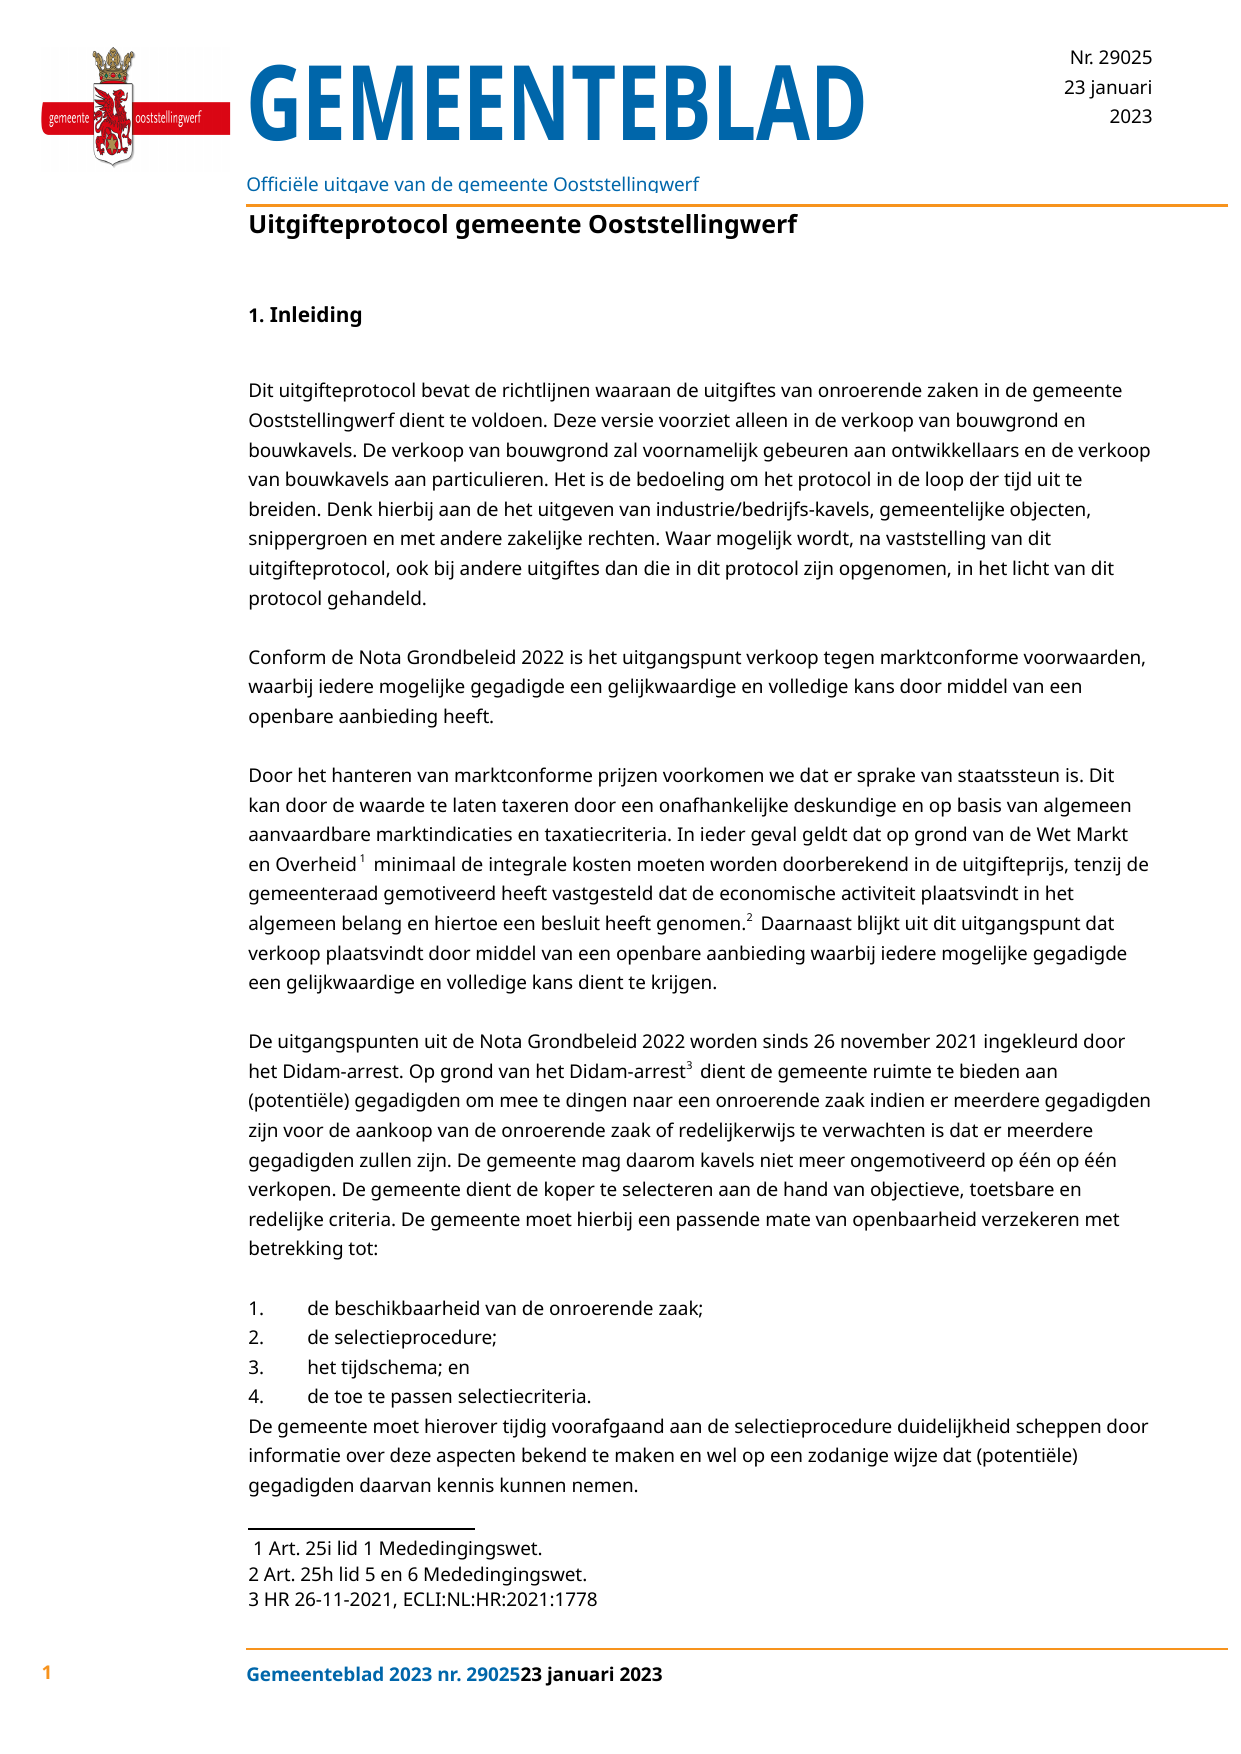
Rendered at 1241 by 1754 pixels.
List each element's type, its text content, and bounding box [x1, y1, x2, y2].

text Dit uitgifteprotocol bevat de richtlijnen waaraan de uitgiftes van onroerende zaken in de gemeente Ooststellingwerf dient te voldoen. Deze versie voorziet alleen in de verkoop van bouwgrond en bouwkavels. De verkoop van bouwgrond zal voornamelijk gebeuren aan ontwikkellaars en de verkoop van bouwkavels aan particulieren. Het is de bedoeling om het protocol in de loop der tijd uit te breiden. Denk hierbij aan de het uitgeven van industrie/bedrijfs-kavels, gemeentelijke objecten, snippergroen en met andere zakelijke rechten. Waar mogelijk wordt, na vaststelling van dit uitgifteprotocol, ook bij andere uitgiftes dan die in dit protocol zijn opgenomen, in het licht van dit protocol gehandeld. [248, 378, 1152, 610]
text Art. 25h lid 5 en 6 Mededingingswet. [248, 1561, 1152, 1586]
text HR 26-11-2021, ECLI:NL:HR:2021:1778 [248, 1586, 1152, 1612]
list de selectieprocedure; [248, 1324, 1152, 1350]
text Uitgifteprotocol gemeente Ooststellingwerf [248, 207, 1152, 241]
list de beschikbaarheid van de onroerende zaak; [248, 1295, 1152, 1320]
list het tijdschema; en [248, 1354, 1152, 1379]
list de toe te passen selectiecriteria. [248, 1383, 1152, 1409]
picture [41, 47, 231, 172]
text De uitgangspunten uit de Nota Grondbeleid 2022 worden sinds 26 november 2021 ingekleurd door het Didam-arrest. Op grond van het Didam-arrest dient de gemeente ruimte te bieden aan (potentiële) gegadigden om mee te dingen naar een onroerende zaak indien er meerdere gegadigden zijn voor de aankoop van de onroerende zaak of redelijkerwijs te verwachten is dat er meerdere gegadigden zullen zijn. De gemeente mag daarom kavels niet meer ongemotiveerd op één op één verkopen. De gemeente dient de koper te selecteren aan de hand van objectieve, toetsbare en redelijke criteria. De gemeente moet hierbij een passende mate van openbaarheid verzekeren met betrekking tot: [248, 1028, 1152, 1261]
text 1. Inleiding [248, 300, 1152, 328]
text Art. 25i lid 1 Mededingingswet. [248, 1535, 1152, 1561]
text De gemeente moet hierover tijdig voorafgaand aan de selectieprocedure duidelijkheid scheppen door informatie over deze aspecten bekend te maken en wel op een zodanige wijze dat (potentiële) gegadigden daarvan kennis kunnen nemen. [248, 1413, 1152, 1498]
text Conform de Nota Grondbeleid 2022 is het uitgangspunt verkoop tegen marktconforme voorwaarden, waarbij iedere mogelijke gegadigde een gelijkwaardige en volledige kans door middel van een openbare aanbieding heeft. [248, 644, 1152, 729]
text Door het hanteren van marktconforme prijzen voorkomen we dat er sprake van staatssteun is. Dit kan door de waarde te laten taxeren door een onafhankelijke deskundige en op basis van algemeen aanvaardbare marktindicaties en taxatiecriteria. In ieder geval geldt dat op grond van de Wet Markt en Overheid minimaal de integrale kosten moeten worden doorberekend in de uitgifteprijs, tenzij de gemeenteraad gemotiveerd heeft vastgesteld dat de economische activiteit plaatsvindt in het algemeen belang en hiertoe een besluit heeft genomen. Daarnaast blijkt uit dit uitgangspunt dat verkoop plaatsvindt door middel van een openbare aanbieding waarbij iedere mogelijke gegadigde een gelijkwaardige en volledige kans dient te krijgen. [248, 762, 1152, 995]
